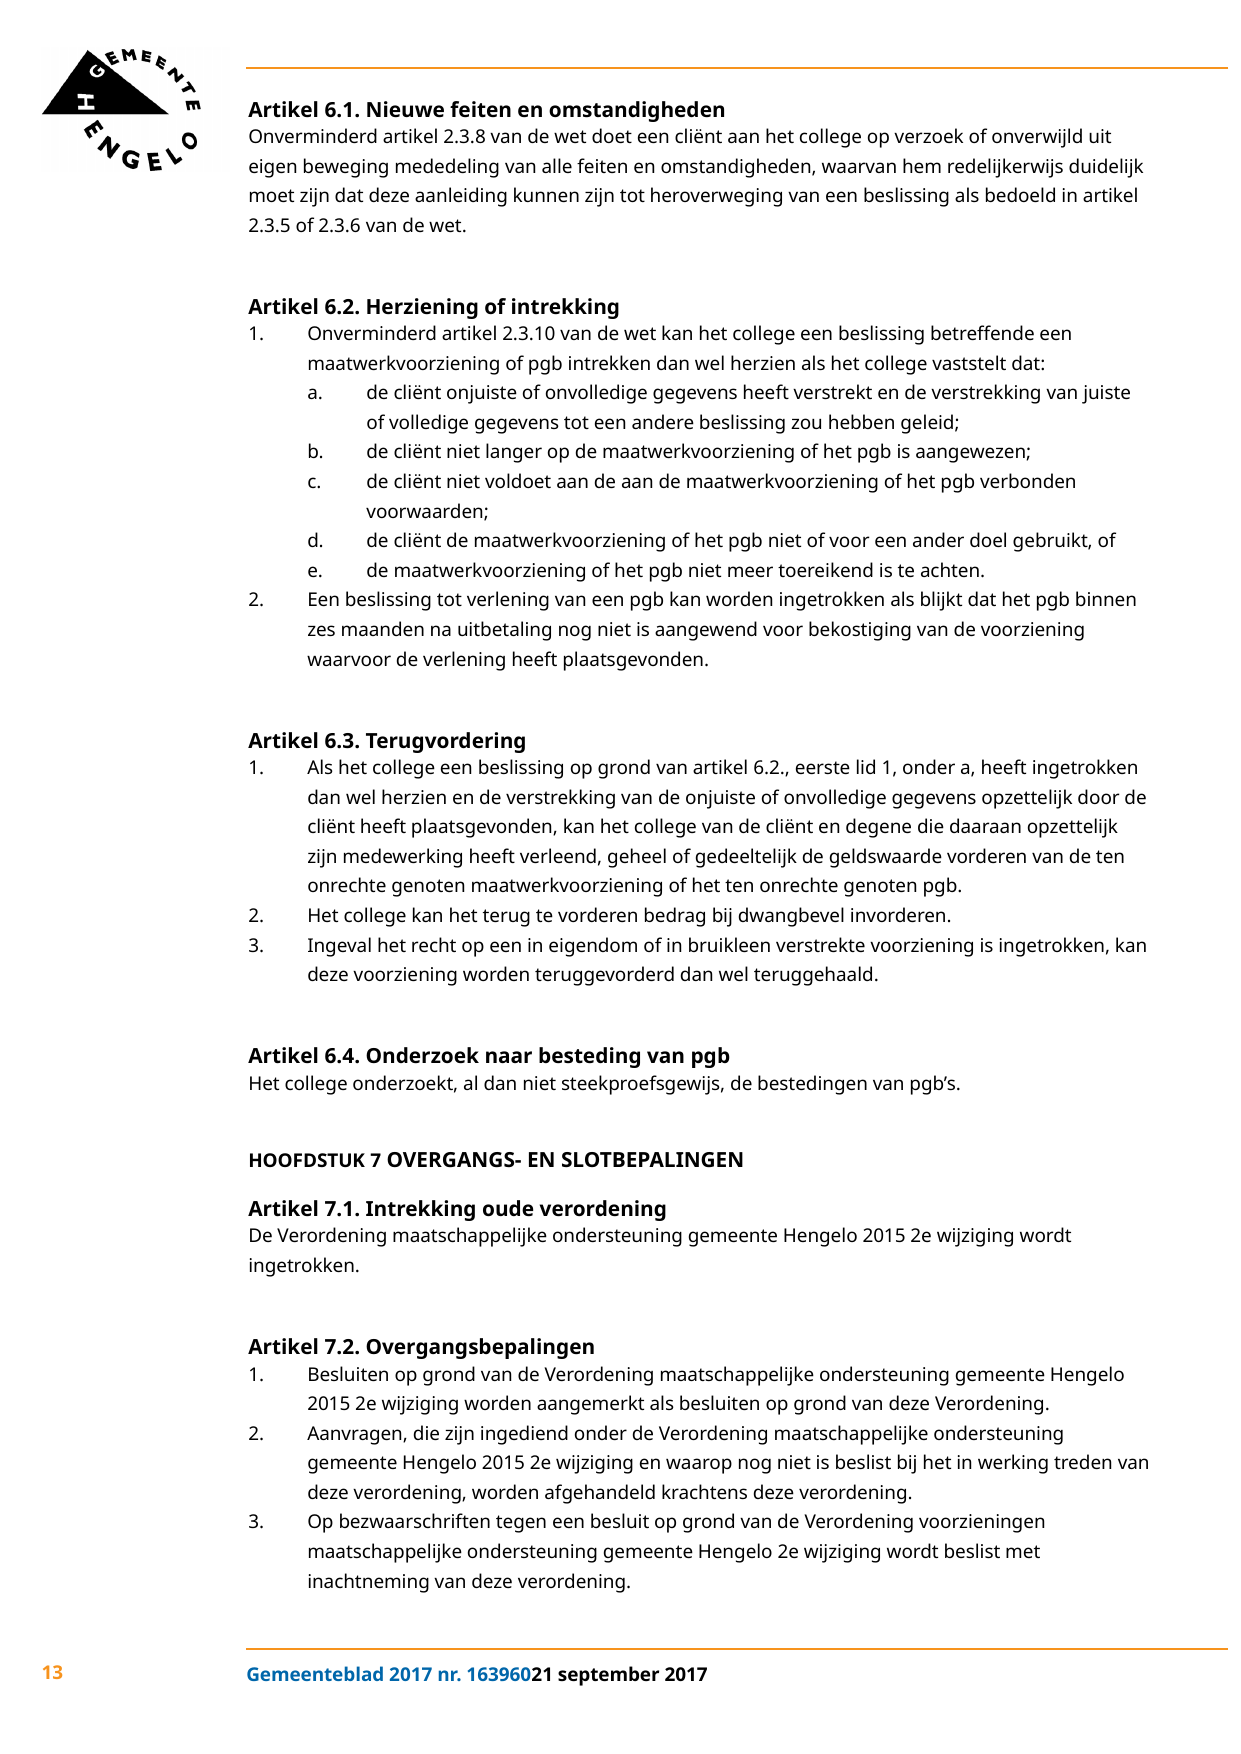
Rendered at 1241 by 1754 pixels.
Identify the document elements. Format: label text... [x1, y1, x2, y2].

text Artikel 6.3. Terugvordering [248, 726, 1152, 754]
text Artikel 7.2. Overgangsbepalingen [248, 1332, 1152, 1361]
text HOOFDSTUK 7 OVERGANGS- EN SLOTBEPALINGEN [248, 1145, 1152, 1173]
text Artikel 6.4. Onderzoek naar besteding van pgb [248, 1041, 1152, 1070]
list Besluiten op grond van de Verordening maatschappelijke ondersteuning gemeente Hengelo 2015 2e wijziging worden aangemerkt als besluiten op grond van deze Verordening. [248, 1361, 1152, 1416]
list Ingeval het recht op een in eigendom of in bruikleen verstrekte voorziening is ingetrokken, kan deze voorziening worden teruggevorderd dan wel teruggehaald. [248, 932, 1152, 987]
list Op bezwaarschriften tegen een besluit op grond van de Verordening voorzieningen maatschappelijke ondersteuning gemeente Hengelo 2e wijziging wordt beslist met inachtneming van deze verordening. [248, 1509, 1152, 1593]
list Aanvragen, die zijn ingediend onder de Verordening maatschappelijke ondersteuning gemeente Hengelo 2015 2e wijziging en waarop nog niet is beslist bij het in werking treden van deze verordening, worden afgehandeld krachtens deze verordening. [248, 1420, 1152, 1505]
list de cliënt niet voldoet aan de aan de maatwerkvoorziening of het pgb verbonden voorwaarden; [307, 468, 1152, 524]
picture [41, 47, 231, 172]
list Een beslissing tot verlening van een pgb kan worden ingetrokken als blijkt dat het pgb binnen zes maanden na uitbetaling nog niet is aangewend voor bekostiging van de voorziening waarvoor de verlening heeft plaatsgevonden. [248, 587, 1152, 672]
list de cliënt de maatwerkvoorziening of het pgb niet of voor een ander doel gebruikt, of [307, 527, 1152, 553]
text Artikel 7.1. Intrekking oude verordening [248, 1194, 1152, 1223]
list Het college kan het terug te vorderen bedrag bij dwangbevel invorderen. [248, 902, 1152, 928]
list Als het college een beslissing op grond van artikel 6.2., eerste lid 1, onder a, heeft ingetrokken dan wel herzien en de verstrekking van de onjuiste of onvolledige gegevens opzettelijk door de cliënt heeft plaatsgevonden, kan het college van de cliënt en degene die daaraan opzettelijk zijn medewerking heeft verleend, geheel of gedeeltelijk de geldswaarde vorderen van de ten onrechte genoten maatwerkvoorziening of het ten onrechte genoten pgb. [248, 754, 1152, 898]
list de cliënt onjuiste of onvolledige gegevens heeft verstrekt en de verstrekking van juiste of volledige gegevens tot een andere beslissing zou hebben geleid; [307, 379, 1152, 435]
text Onverminderd artikel 2.3.8 van de wet doet een cliënt aan het college op verzoek of onverwijld uit eigen beweging mededeling van alle feiten en omstandigheden, waarvan hem redelijkerwijs duidelijk moet zijn dat deze aanleiding kunnen zijn tot heroverweging van een beslissing als bedoeld in artikel 2.3.5 of 2.3.6 van de wet. [248, 123, 1152, 238]
list de cliënt niet langer op de maatwerkvoorziening of het pgb is aangewezen; [307, 439, 1152, 464]
text Artikel 6.2. Herziening of intrekking [248, 292, 1152, 320]
list Onverminderd artikel 2.3.10 van de wet kan het college een beslissing betreffende een maatwerkvoorziening of pgb intrekken dan wel herzien als het college vaststelt dat: [248, 320, 1152, 376]
text Artikel 6.1. Nieuwe feiten en omstandigheden [248, 95, 1152, 123]
list de maatwerkvoorziening of het pgb niet meer toereikend is te achten. [307, 557, 1152, 583]
text Het college onderzoekt, al dan niet steekproefsgewijs, de bestedingen van pgb’s. [248, 1070, 1152, 1096]
text De Verordening maatschappelijke ondersteuning gemeente Hengelo 2015 2e wijziging wordt ingetrokken. [248, 1223, 1152, 1278]
